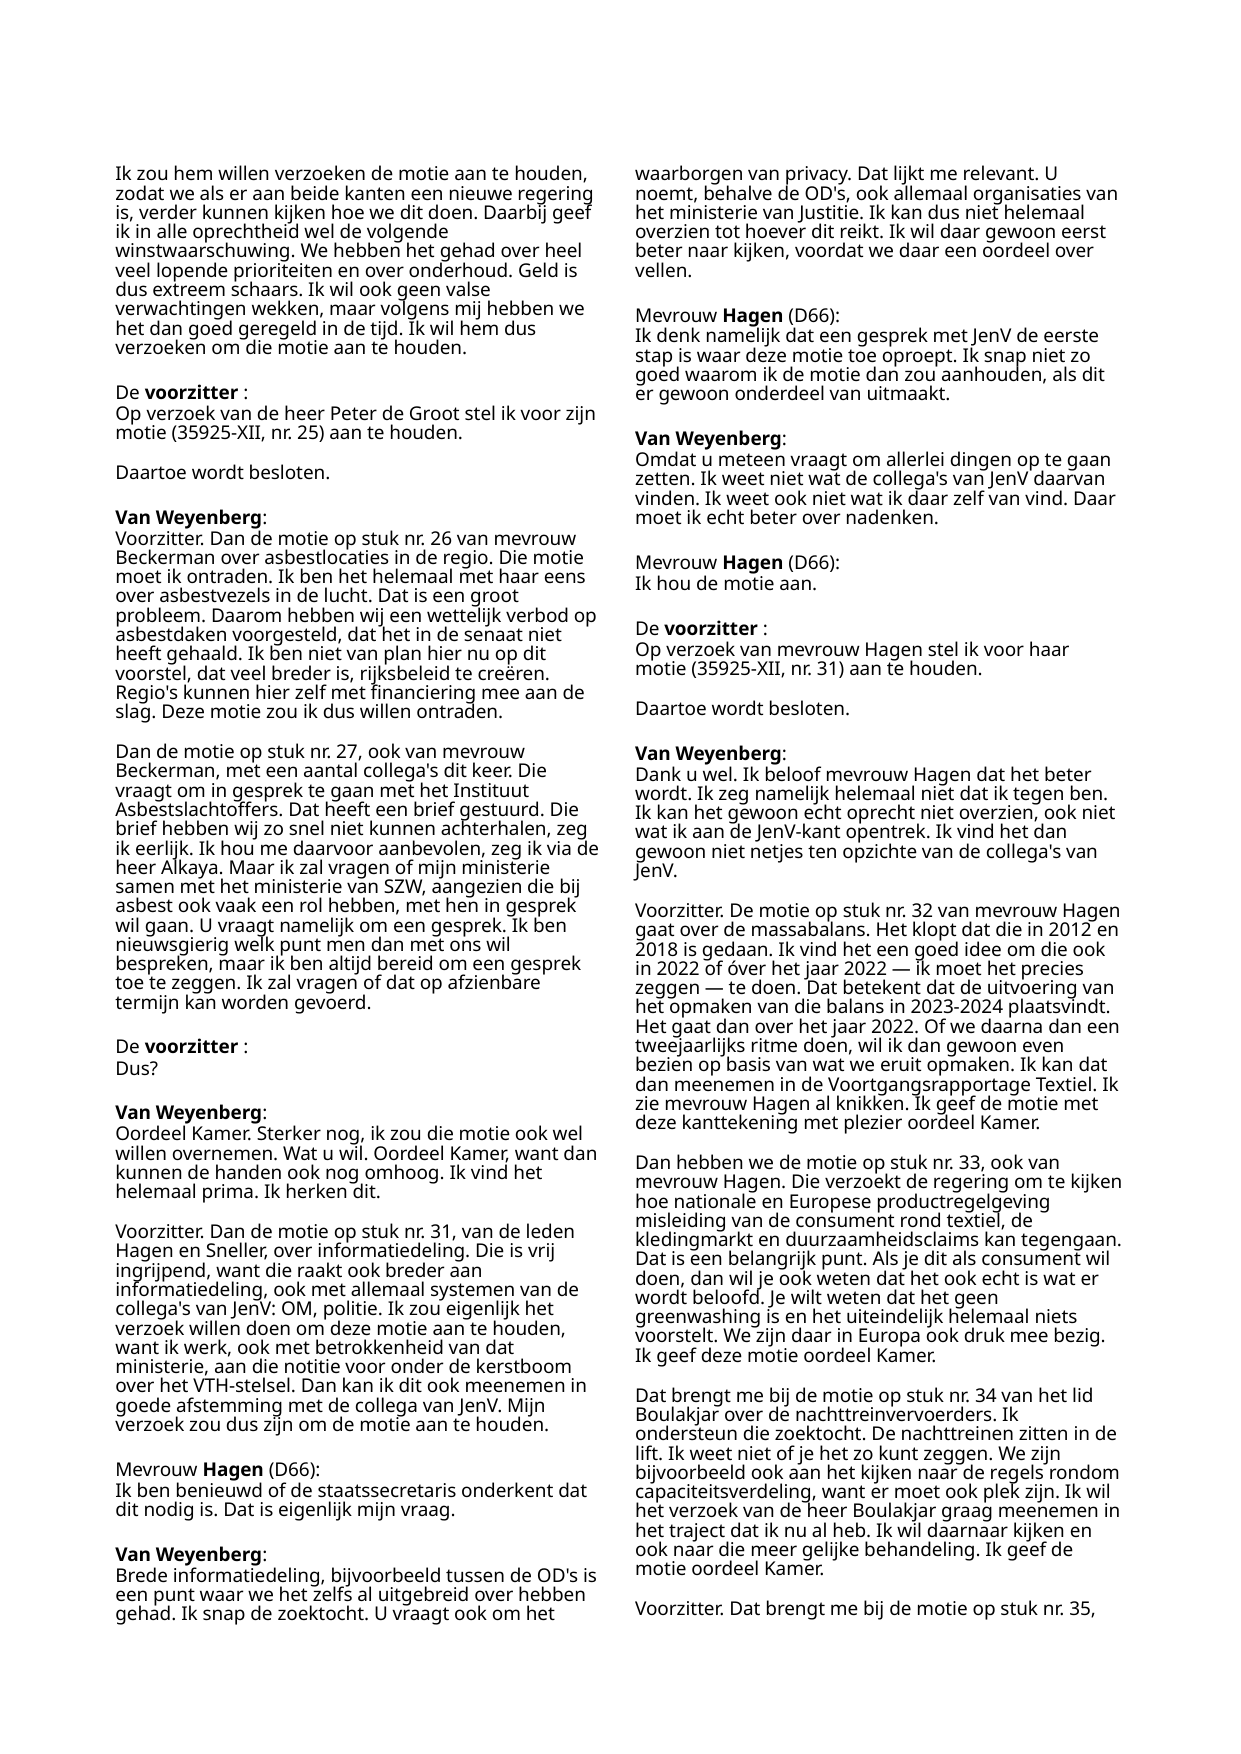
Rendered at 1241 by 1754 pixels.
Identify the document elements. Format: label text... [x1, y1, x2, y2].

text Van Weyenberg: [115, 1541, 605, 1567]
text Dank u wel. Ik beloof mevrouw Hagen dat het beter wordt. Ik zeg namelijk helemaal niet dat ik tegen ben. Ik kan het gewoon echt oprecht niet overzien, ook niet wat ik aan de JenV-kant opentrek. Ik vind het dan gewoon niet netjes ten opzichte van de collega's van JenV. [635, 766, 1125, 881]
text Op verzoek van mevrouw Hagen stel ik voor haar motie (35925-XII, nr. 31) aan te houden. [635, 641, 1125, 679]
text De voorzitter : [115, 379, 605, 404]
text Van Weyenberg: [635, 425, 1125, 451]
text Ik ben benieuwd of de staatssecretaris onderkent dat dit nodig is. Dat is eigenlijk mijn vraag. [115, 1482, 605, 1520]
text Dan de motie op stuk nr. 27, ook van mevrouw Beckerman, met een aantal collega's dit keer. Die vraagt om in gesprek te gaan met het Instituut Asbestslachtoffers. Dat heeft een brief gestuurd. Die brief hebben wij zo snel niet kunnen achterhalen, zeg ik eerlijk. Ik hou me daarvoor aanbevolen, zeg ik via de heer Alkaya. Maar ik zal vragen of mijn ministerie samen met het ministerie van SZW, aangezien die bij asbest ook vaak een rol hebben, met hen in gesprek wil gaan. U vraagt namelijk om een gesprek. Ik ben nieuwsgierig welk punt men dan met ons wil bespreken, maar ik ben altijd bereid om een gesprek toe te zeggen. Ik zal vragen of dat op afzienbare termijn kan worden gevoerd. [115, 743, 605, 1013]
text Ik hou de motie aan. [635, 575, 1125, 594]
text Daartoe wordt besloten. [635, 700, 1125, 719]
text Voorzitter. Dan de motie op stuk nr. 26 van mevrouw Beckerman over asbestlocaties in de regio. Die motie moet ik ontraden. Ik ben het helemaal met haar eens over asbestvezels in de lucht. Dat is een groot probleem. Daarom hebben wij een wettelijk verbod op asbestdaken voorgesteld, dat het in de senaat niet heeft gehaald. Ik ben niet van plan hier nu op dit voorstel, dat veel breder is, rijksbeleid te creëren. Regio's kunnen hier zelf met financiering mee aan de slag. Deze motie zou ik dus willen ontraden. [115, 530, 605, 722]
text Voorzitter. De motie op stuk nr. 32 van mevrouw Hagen gaat over de massabalans. Het klopt dat die in 2012 en 2018 is gedaan. Ik vind het een goed idee om die ook in 2022 of óver het jaar 2022 — ik moet het precies zeggen — te doen. Dat betekent dat de uitvoering van het opmaken van die balans in 2023-2024 plaatsvindt. Het gaat dan over het jaar 2022. Of we daarna dan een tweejaarlijks ritme doen, wil ik dan gewoon even bezien op basis van wat we eruit opmaken. Ik kan dat dan meenemen in de Voortgangsrapportage Textiel. Ik zie mevrouw Hagen al knikken. Ik geef de motie met deze kanttekening met plezier oordeel Kamer. [635, 902, 1125, 1133]
text Ik denk namelijk dat een gesprek met JenV de eerste stap is waar deze motie toe oproept. Ik snap niet zo goed waarom ik de motie dan zou aanhouden, als dit er gewoon onderdeel van uitmaakt. [635, 327, 1125, 404]
text Van Weyenberg: [115, 504, 605, 530]
text Daartoe wordt besloten. [115, 464, 605, 483]
text Mevrouw Hagen (D66): [115, 1456, 605, 1482]
text Dat brengt me bij de motie op stuk nr. 34 van het lid Boulakjar over de nachttreinvervoerders. Ik ondersteun die zoektocht. De nachttreinen zitten in de lift. Ik weet niet of je het zo kunt zeggen. We zijn bijvoorbeeld ook aan het kijken naar de regels rondom capaciteitsverdeling, want er moet ook plek zijn. Ik wil het verzoek van de heer Boulakjar graag meenemen in het traject dat ik nu al heb. Ik wil daarnaar kijken en ook naar die meer gelijke behandeling. Ik geef de motie oordeel Kamer. [635, 1387, 1125, 1579]
text Dus? [115, 1059, 605, 1079]
text Van Weyenberg: [115, 1099, 605, 1125]
text Oordeel Kamer. Sterker nog, ik zou die motie ook wel willen overnemen. Wat u wil. Oordeel Kamer, want dan kunnen de handen ook nog omhoog. Ik vind het helemaal prima. Ik herken dit. [115, 1125, 605, 1202]
text Voorzitter. Dat brengt me bij de motie op stuk nr. 35, [635, 1600, 1125, 1619]
text Omdat u meteen vraagt om allerlei dingen op te gaan zetten. Ik weet niet wat de collega's van JenV daarvan vinden. Ik weet ook niet wat ik daar zelf van vind. Daar moet ik echt beter over nadenken. [635, 451, 1125, 528]
text waarborgen van privacy. Dat lijkt me relevant. U noemt, behalve de OD's, ook allemaal organisaties van het ministerie van Justitie. Ik kan dus niet helemaal overzien tot hoever dit reikt. Ik wil daar gewoon eerst beter naar kijken, voordat we daar een oordeel over vellen. [635, 165, 1125, 281]
text Dan hebben we de motie op stuk nr. 33, ook van mevrouw Hagen. Die verzoekt de regering om te kijken hoe nationale en Europese productregelgeving misleiding van de consument rond textiel, de kledingmarkt en duurzaamheidsclaims kan tegengaan. Dat is een belangrijk punt. Als je dit als consument wil doen, dan wil je ook weten dat het ook echt is wat er wordt beloofd. Je wilt weten dat het geen greenwashing is en het uiteindelijk helemaal niets voorstelt. We zijn daar in Europa ook druk mee bezig. Ik geef deze motie oordeel Kamer. [635, 1154, 1125, 1366]
text Mevrouw Hagen (D66): [635, 549, 1125, 575]
text Op verzoek van de heer Peter de Groot stel ik voor zijn motie (35925-XII, nr. 25) aan te houden. [115, 404, 605, 443]
text Mevrouw Hagen (D66): [635, 302, 1125, 327]
text De voorzitter : [635, 615, 1125, 641]
text De voorzitter : [115, 1034, 605, 1059]
text Voorzitter. Dan de motie op stuk nr. 31, van de leden Hagen en Sneller, over informatiedeling. Die is vrij ingrijpend, want die raakt ook breder aan informatiedeling, ook met allemaal systemen van de collega's van JenV: OM, politie. Ik zou eigenlijk het verzoek willen doen om deze motie aan te houden, want ik werk, ook met betrokkenheid van dat ministerie, aan die notitie voor onder de kerstboom over het VTH-stelsel. Dan kan ik dit ook meenemen in goede afstemming met de collega van JenV. Mijn verzoek zou dus zijn om de motie aan te houden. [115, 1223, 605, 1435]
text Van Weyenberg: [635, 740, 1125, 766]
text Ik zou hem willen verzoeken de motie aan te houden, zodat we als er aan beide kanten een nieuwe regering is, verder kunnen kijken hoe we dit doen. Daarbij geef ik in alle oprechtheid wel de volgende winstwaarschuwing. We hebben het gehad over heel veel lopende prioriteiten en over onderhoud. Geld is dus extreem schaars. Ik wil ook geen valse verwachtingen wekken, maar volgens mij hebben we het dan goed geregeld in de tijd. Ik wil hem dus verzoeken om die motie aan te houden. [115, 165, 605, 358]
text Brede informatiedeling, bijvoorbeeld tussen de OD's is een punt waar we het zelfs al uitgebreid over hebben gehad. Ik snap de zoektocht. U vraagt ook om het [115, 1567, 605, 1624]
